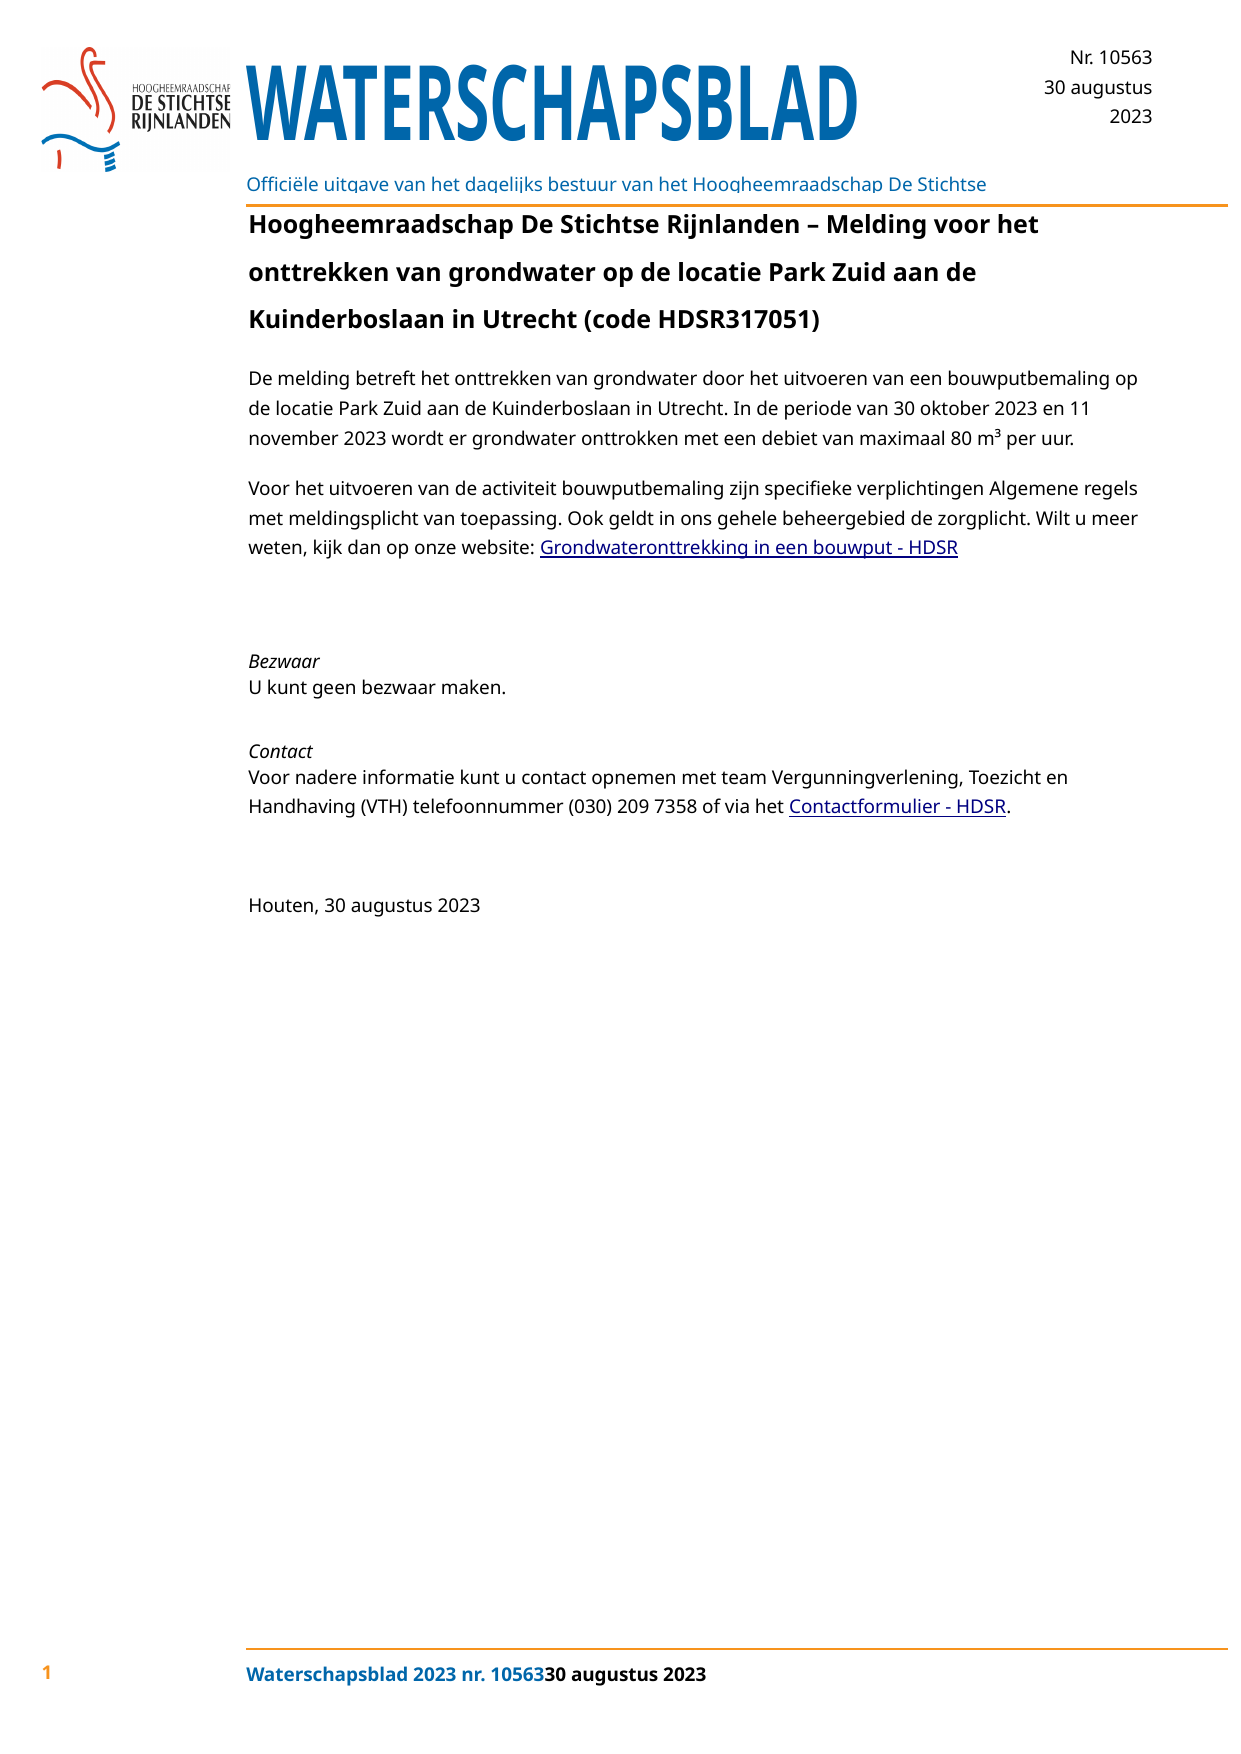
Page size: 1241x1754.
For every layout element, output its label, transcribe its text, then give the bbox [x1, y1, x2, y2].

text U kunt geen bezwaar maken. [248, 674, 1152, 700]
text Voor nadere informatie kunt u contact opnemen met team Vergunningverlening, Toezicht en Handhaving (VTH) telefoonnummer (030) 209 7358 of via het Contactformulier - HDSR. [248, 764, 1152, 819]
picture [41, 47, 231, 172]
text Houten, 30 augustus 2023 [248, 892, 1152, 918]
text De melding betreft het onttrekken van grondwater door het uitvoeren van een bouwputbemaling op de locatie Park Zuid aan de Kuinderboslaan in Utrecht. In de periode van 30 oktober 2023 en 11 november 2023 wordt er grondwater onttrokken met een debiet van maximaal 80 m³ per uur. [248, 366, 1152, 450]
text Contact [248, 738, 1152, 764]
text Voor het uitvoeren van de activiteit bouwputbemaling zijn specifieke verplichtingen Algemene regels met meldingsplicht van toepassing. Ook geldt in ons gehele beheergebied de zorgplicht. Wilt u meer weten, kijk dan op onze website: Grondwateronttrekking in een bouwput - HDSR [248, 475, 1152, 560]
text Hoogheemraadschap De Stichtse Rijnlanden – Melding voor het onttrekken van grondwater op de locatie Park Zuid aan de Kuinderboslaan in Utrecht (code HDSR317051) [248, 207, 1152, 336]
text Bezwaar [248, 649, 1152, 674]
